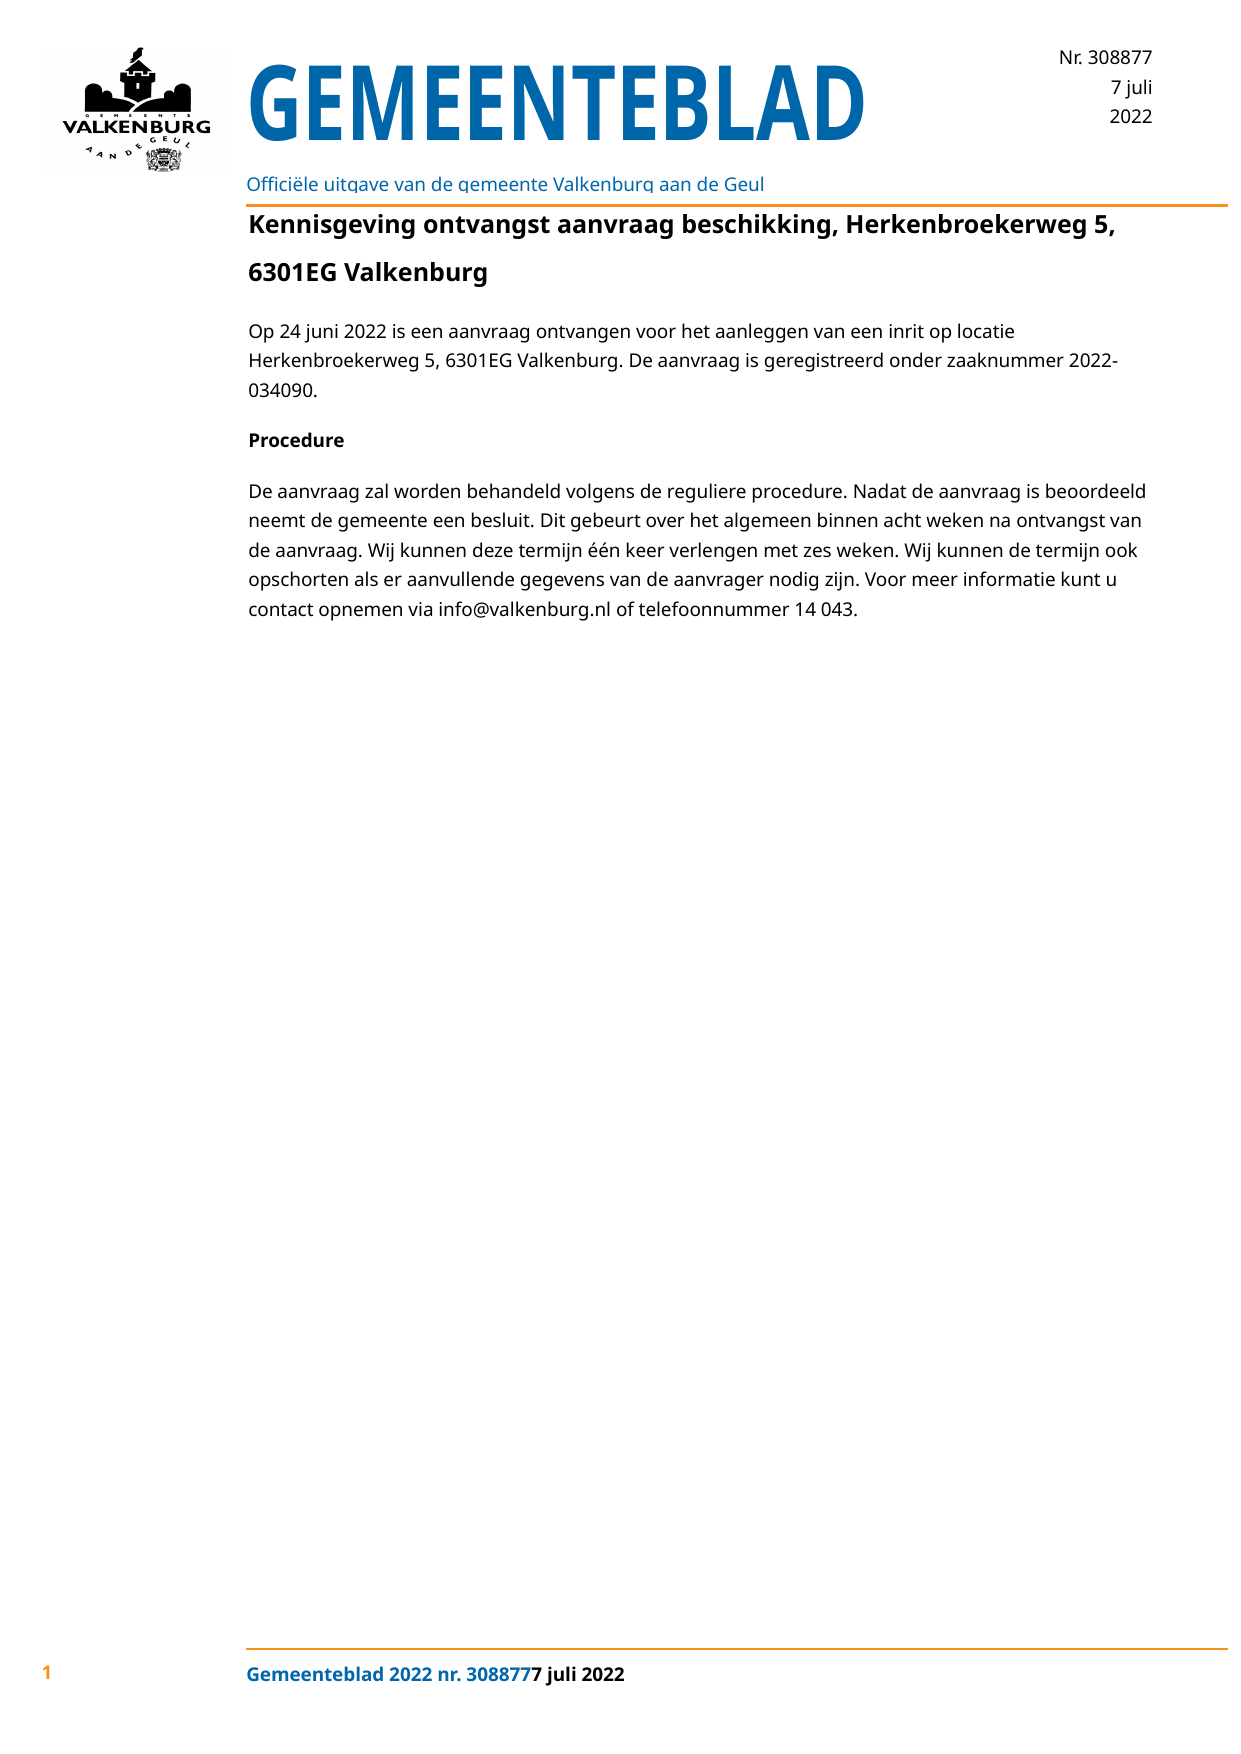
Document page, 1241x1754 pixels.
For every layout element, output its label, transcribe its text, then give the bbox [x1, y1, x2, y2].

text Kennisgeving ontvangst aanvraag beschikking, Herkenbroekerweg 5, 6301EG Valkenburg [248, 207, 1152, 288]
picture [41, 47, 231, 172]
text Op 24 juni 2022 is een aanvraag ontvangen voor het aanleggen van een inrit op locatie Herkenbroekerweg 5, 6301EG Valkenburg. De aanvraag is geregistreerd onder zaaknummer 2022-034090. [248, 318, 1152, 403]
text De aanvraag zal worden behandeld volgens de reguliere procedure. Nadat de aanvraag is beoordeeld neemt de gemeente een besluit. Dit gebeurt over het algemeen binnen acht weken na ontvangst van de aanvraag. Wij kunnen deze termijn één keer verlengen met zes weken. Wij kunnen de termijn ook opschorten als er aanvullende gegevens van de aanvrager nodig zijn. Voor meer informatie kunt u contact opnemen via info@valkenburg.nl of telefoonnummer 14 043. [248, 478, 1152, 622]
text Procedure [248, 427, 1152, 453]
